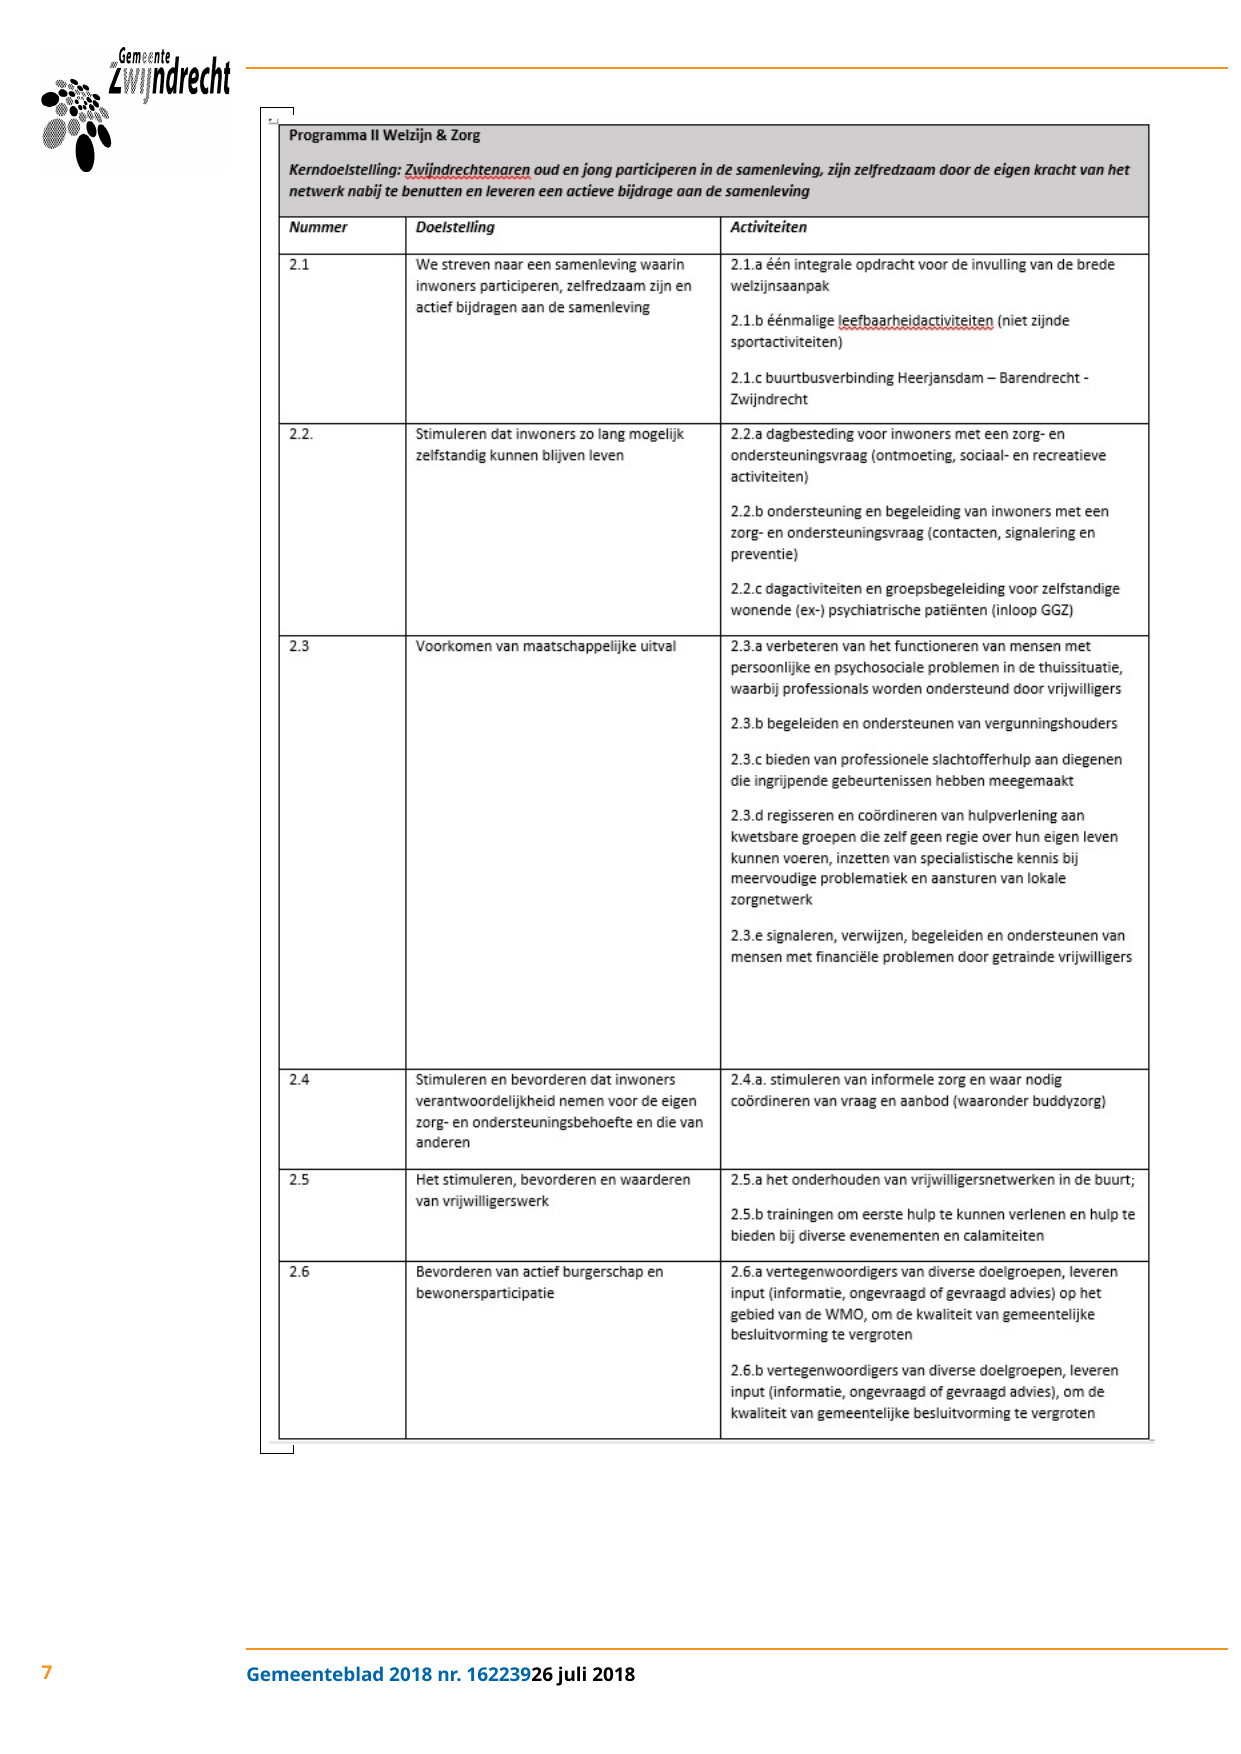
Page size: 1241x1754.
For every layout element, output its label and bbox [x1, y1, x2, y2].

picture [268, 115, 1155, 1445]
picture [41, 47, 231, 172]
